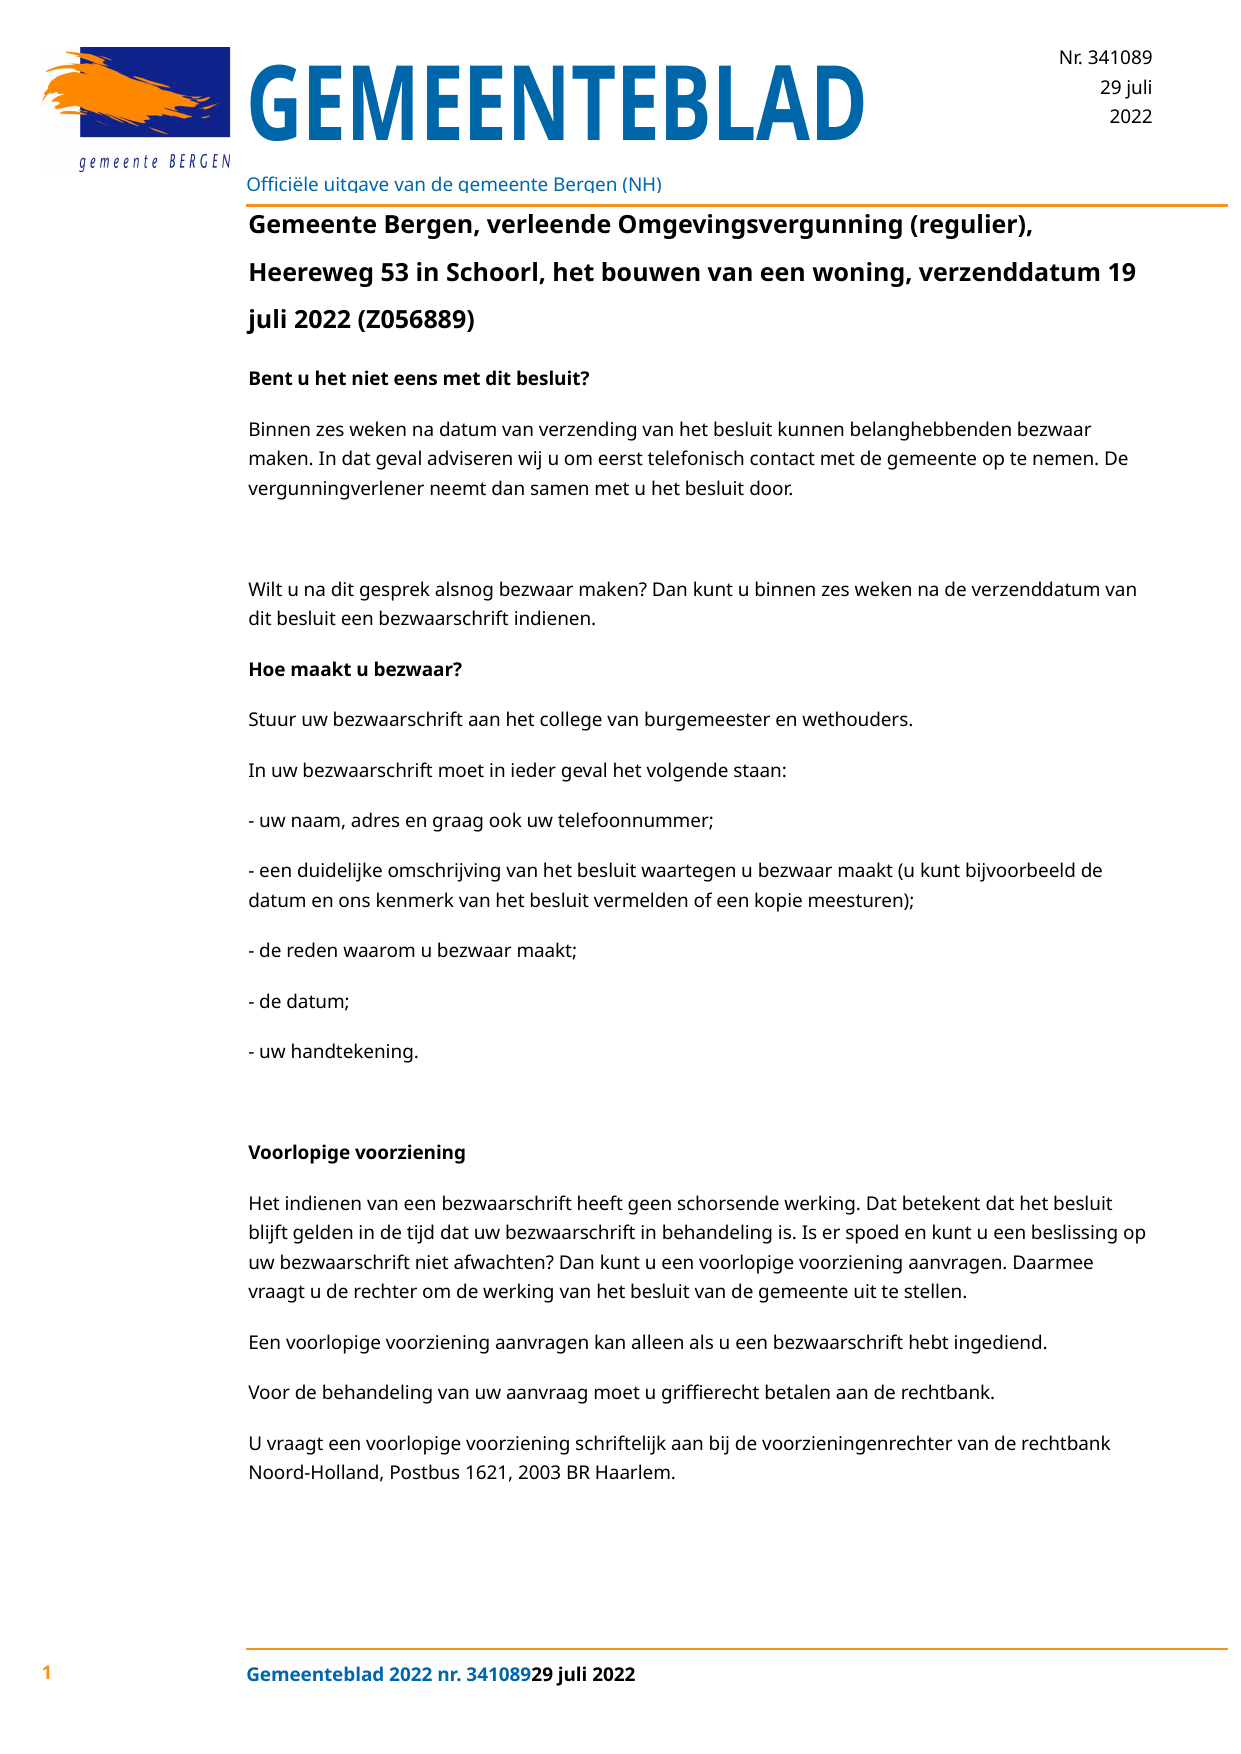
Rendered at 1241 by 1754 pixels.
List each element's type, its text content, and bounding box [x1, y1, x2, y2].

text Het indienen van een bezwaarschrift heeft geen schorsende werking. Dat betekent dat het besluit blijft gelden in de tijd dat uw bezwaarschrift in behandeling is. Is er spoed en kunt u een beslissing op uw bezwaarschrift niet afwachten? Dan kunt u een voorlopige voorziening aanvragen. Daarmee vraagt u de rechter om de werking van het besluit van de gemeente uit te stellen. [248, 1190, 1152, 1304]
text - uw naam, adres en graag ook uw telefoonnummer; [248, 807, 1152, 833]
text Stuur uw bezwaarschrift aan het college van burgemeester en wethouders. [248, 706, 1152, 732]
text - de reden waarom u bezwaar maakt; [248, 938, 1152, 963]
text U vraagt een voorlopige voorziening schriftelijk aan bij de voorzieningenrechter van de rechtbank Noord-Holland, Postbus 1621, 2003 BR Haarlem. [248, 1430, 1152, 1485]
text Wilt u na dit gesprek alsnog bezwaar maken? Dan kunt u binnen zes weken na de verzenddatum van dit besluit een bezwaarschrift indienen. [248, 576, 1152, 631]
text Voor de behandeling van uw aanvraag moet u griffierecht betalen aan de rechtbank. [248, 1379, 1152, 1405]
text Hoe maakt u bezwaar? [248, 656, 1152, 682]
text Binnen zes weken na datum van verzending van het besluit kunnen belanghebbenden bezwaar maken. In dat geval adviseren wij u om eerst telefonisch contact met de gemeente op te nemen. De vergunningverlener neemt dan samen met u het besluit door. [248, 416, 1152, 501]
picture [41, 47, 231, 172]
text Een voorlopige voorziening aanvragen kan alleen als u een bezwaarschrift hebt ingediend. [248, 1329, 1152, 1354]
text In uw bezwaarschrift moet in ieder geval het volgende staan: [248, 757, 1152, 782]
text Gemeente Bergen, verleende Omgevingsvergunning (regulier), Heereweg 53 in Schoorl, het bouwen van een woning, verzenddatum 19 juli 2022 (Z056889) [248, 207, 1152, 336]
text Bent u het niet eens met dit besluit? [248, 366, 1152, 391]
text - de datum; [248, 988, 1152, 1014]
text Voorlopige voorziening [248, 1139, 1152, 1165]
text - uw handtekening. [248, 1038, 1152, 1064]
text - een duidelijke omschrijving van het besluit waartegen u bezwaar maakt (u kunt bijvoorbeeld de datum en ons kenmerk van het besluit vermelden of een kopie meesturen); [248, 858, 1152, 913]
